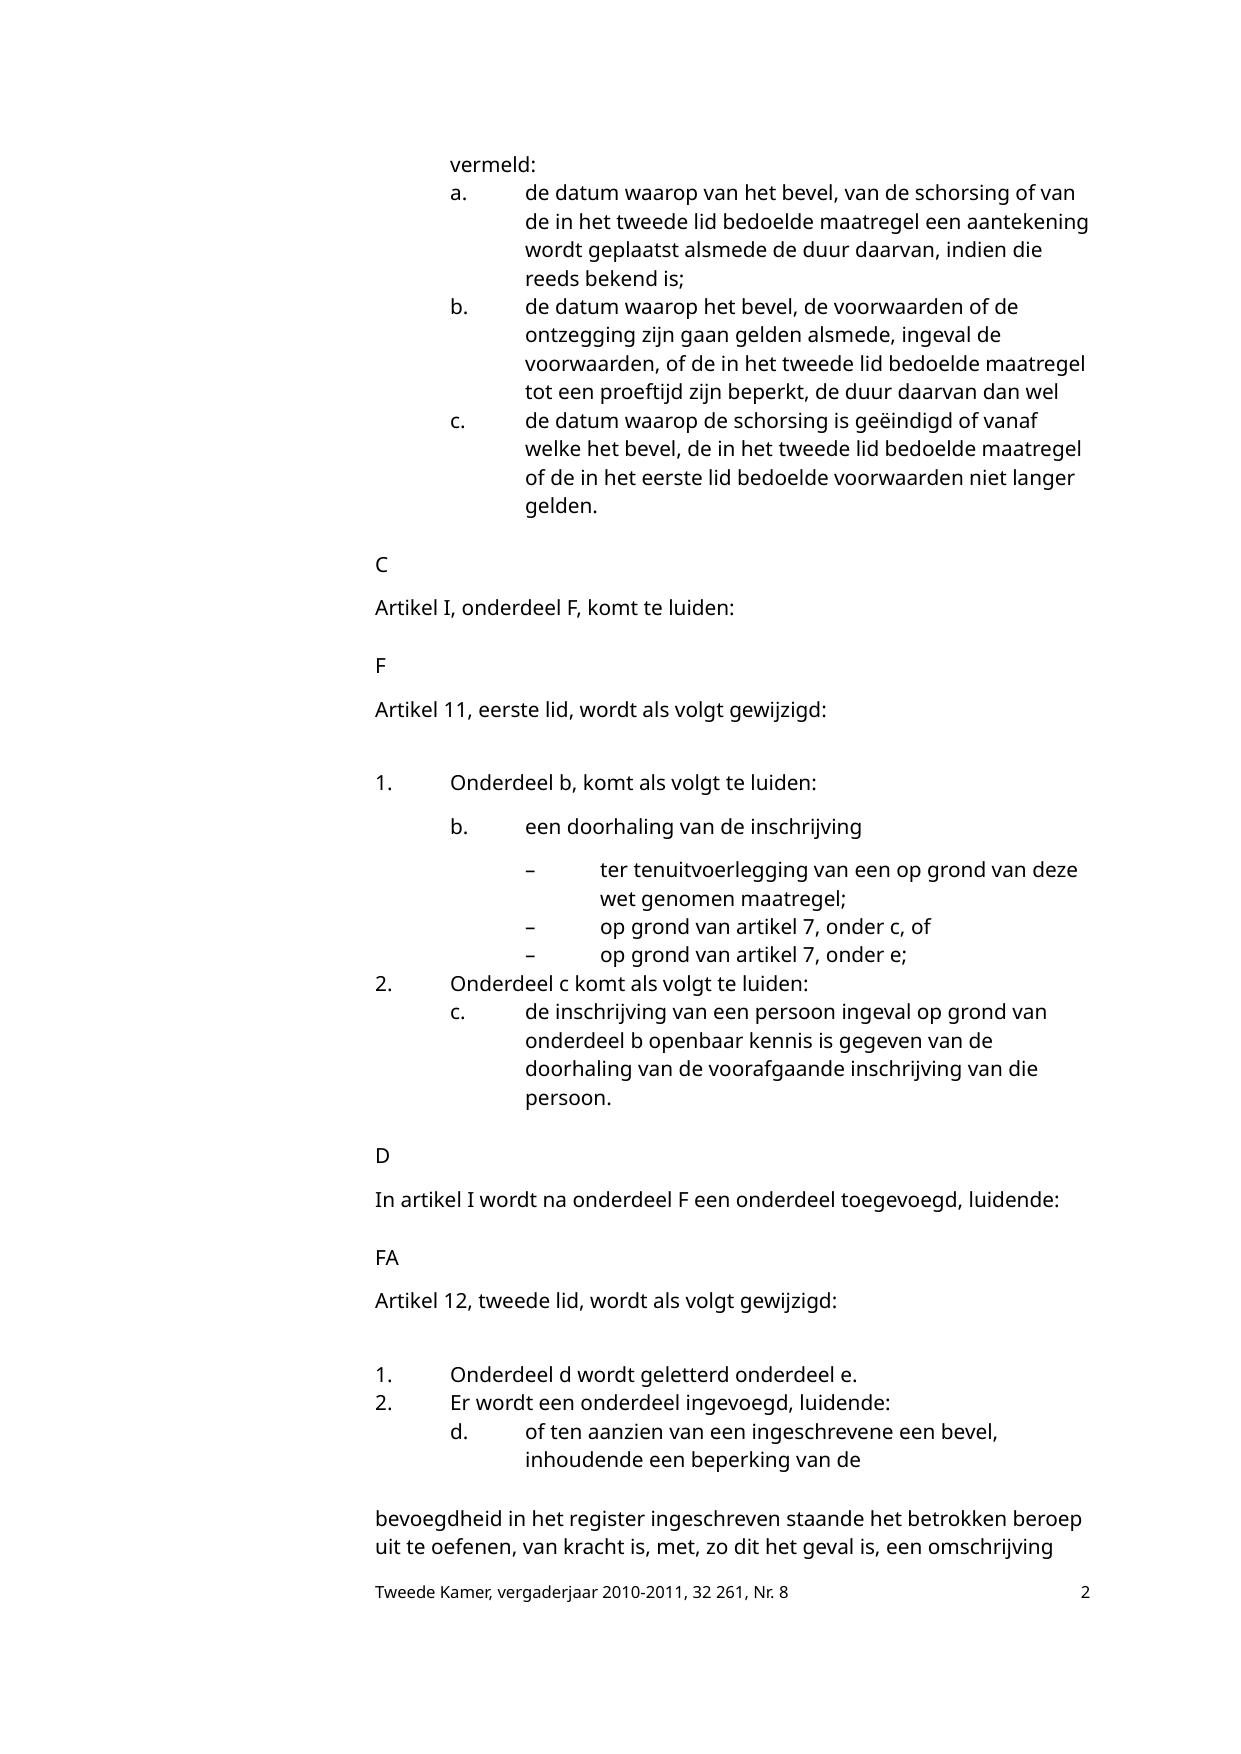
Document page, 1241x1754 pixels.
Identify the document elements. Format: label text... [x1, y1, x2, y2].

list op grond van artikel 7, onder c, of [525, 912, 1090, 941]
text Artikel I, onderdeel F, komt te luiden: [375, 593, 1090, 622]
text Artikel 12, tweede lid, wordt als volgt gewijzigd: [375, 1287, 1090, 1315]
text FA [375, 1243, 1090, 1272]
list de datum waarop de schorsing is geëindigd of vanaf welke het bevel, de in het tweede lid bedoelde maatregel of de in het eerste lid bedoelde voorwaarden niet langer gelden. [450, 406, 1090, 520]
list de inschrijving van een persoon ingeval op grond van onderdeel b openbaar kennis is gegeven van de doorhaling van de voorafgaande inschrijving van die persoon. [450, 997, 1090, 1111]
list vermeld: [375, 150, 1090, 178]
list op grond van artikel 7, onder e; [525, 941, 1090, 969]
text D [375, 1141, 1090, 1170]
text In artikel I wordt na onderdeel F een onderdeel toegevoegd, luidende: [375, 1185, 1090, 1213]
list Onderdeel b, komt als volgt te luiden: [375, 768, 1090, 797]
text Artikel 11, eerste lid, wordt als volgt gewijzigd: [375, 695, 1090, 723]
list de datum waarop het bevel, de voorwaarden of de ontzegging zijn gaan gelden alsmede, ingeval de voorwaarden, of de in het tweede lid bedoelde maatregel tot een proeftijd zijn beperkt, de duur daarvan dan wel [450, 292, 1090, 406]
list ter tenuitvoerlegging van een op grond van deze wet genomen maatregel; [525, 855, 1090, 912]
text bevoegdheid in het register ingeschreven staande het betrokken beroep uit te oefenen, van kracht is, met, zo dit het geval is, een omschrijving [375, 1504, 1090, 1561]
text C [375, 550, 1090, 578]
list Onderdeel c komt als volgt te luiden: [375, 969, 1090, 997]
list de datum waarop van het bevel, van de schorsing of van de in het tweede lid bedoelde maatregel een aantekening wordt geplaatst alsmede de duur daarvan, indien die reeds bekend is; [450, 178, 1090, 292]
list een doorhaling van de inschrijving [450, 812, 1090, 840]
list Onderdeel d wordt geletterd onderdeel e. [375, 1360, 1090, 1388]
list of ten aanzien van een ingeschrevene een bevel, inhoudende een beperking van de [450, 1417, 1090, 1474]
list Er wordt een onderdeel ingevoegd, luidende: [375, 1388, 1090, 1417]
text F [375, 652, 1090, 680]
